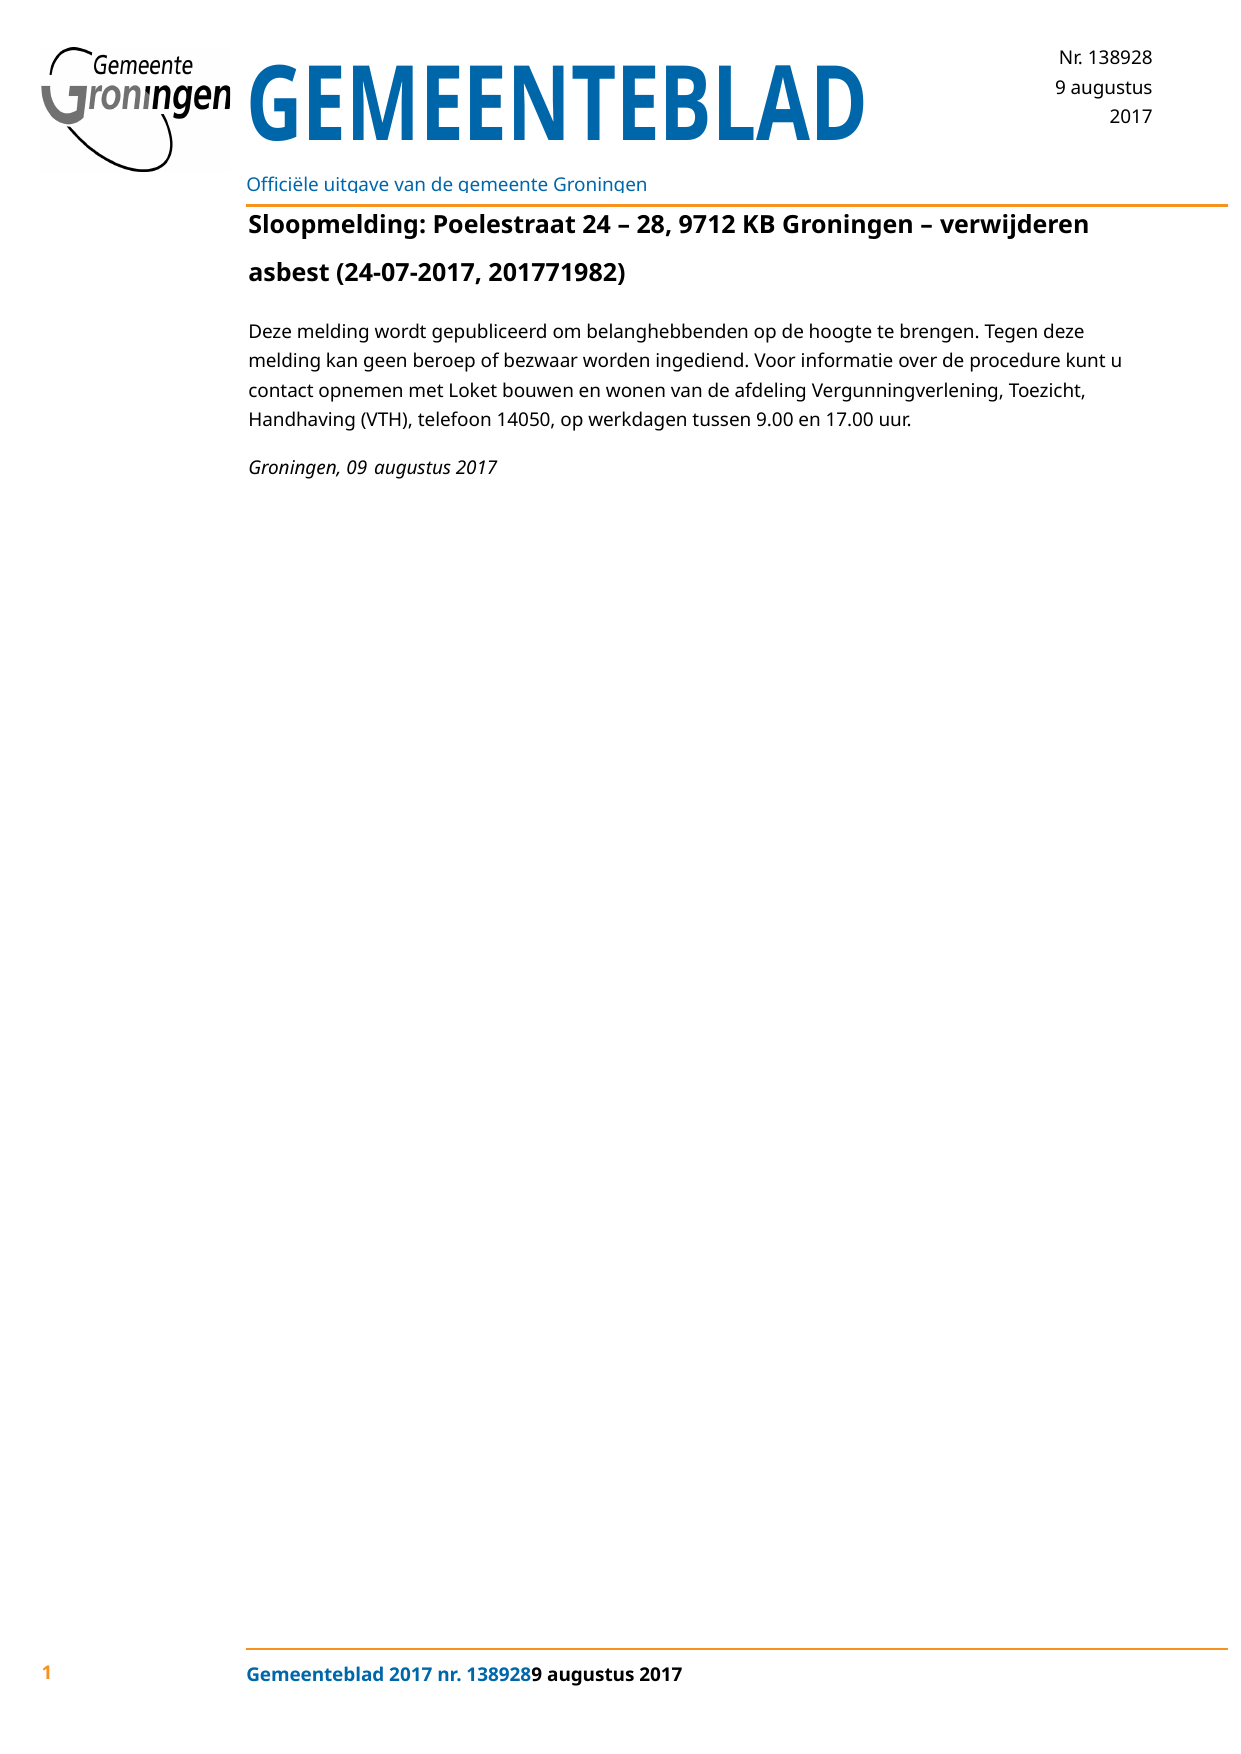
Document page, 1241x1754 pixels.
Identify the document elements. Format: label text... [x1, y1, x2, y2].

text Deze melding wordt gepubliceerd om belanghebbenden op de hoogte te brengen. Tegen deze melding kan geen beroep of bezwaar worden ingediend. Voor informatie over de procedure kunt u contact opnemen met Loket bouwen en wonen van de afdeling Vergunningverlening, Toezicht, Handhaving (VTH), telefoon 14050, op werkdagen tussen 9.00 en 17.00 uur. [248, 318, 1152, 432]
text Sloopmelding: Poelestraat 24 – 28, 9712 KB Groningen – verwijderen asbest (24-07-2017, 201771982) [248, 207, 1152, 288]
text Groningen, 09 augustus 2017 [248, 454, 1152, 480]
picture [41, 47, 231, 172]
